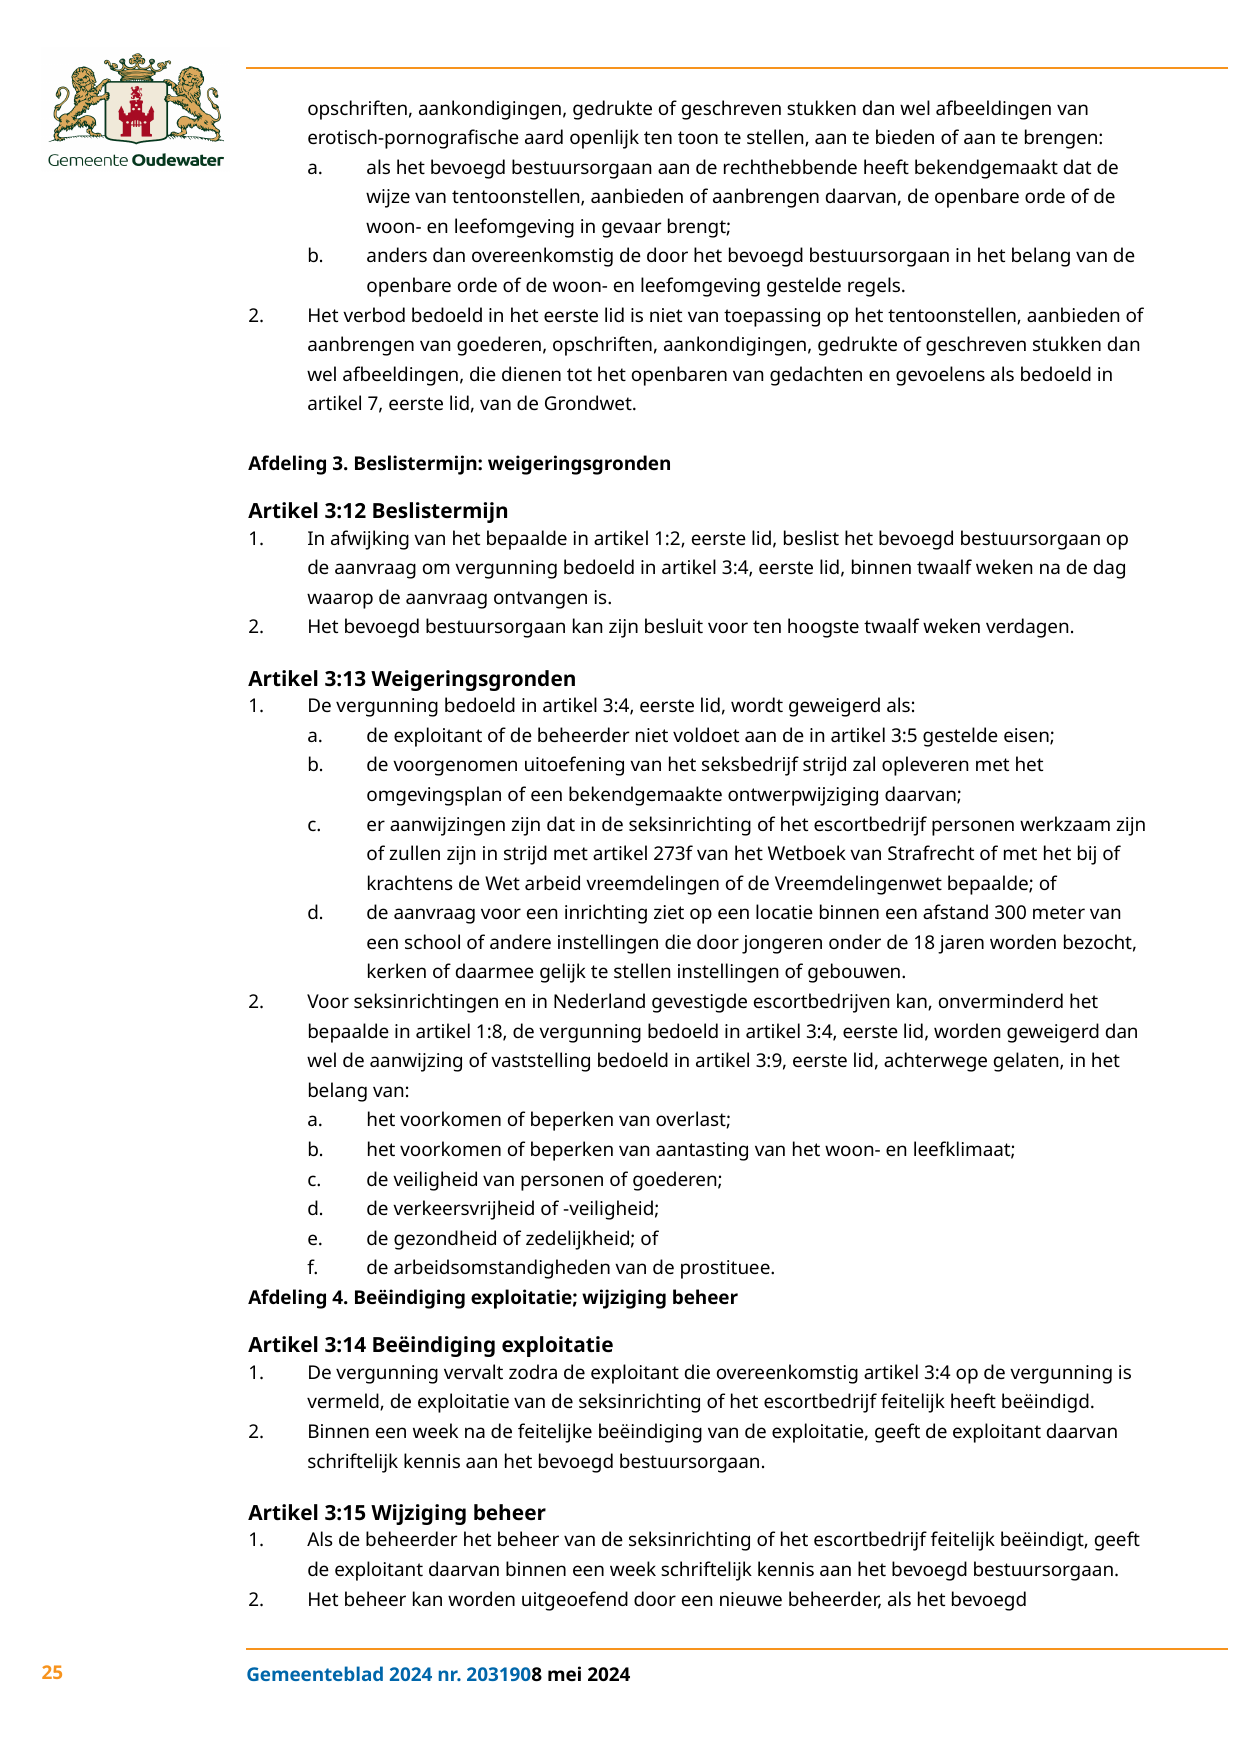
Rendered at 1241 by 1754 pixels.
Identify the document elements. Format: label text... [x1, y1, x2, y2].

list de voorgenomen uitoefening van het seksbedrijf strijd zal opleveren met het omgevingsplan of een bekendgemaakte ontwerpwijziging daarvan; [307, 752, 1152, 807]
list anders dan overeenkomstig de door het bevoegd bestuursorgaan in het belang van de openbare orde of de woon- en leefomgeving gestelde regels. [307, 243, 1152, 298]
list de gezondheid of zedelijkheid; of [307, 1225, 1152, 1251]
text Artikel 3:15 Wijziging beheer [248, 1498, 1152, 1527]
text Afdeling 3. Beslistermijn: weigeringsgronden [248, 450, 1152, 476]
list als het bevoegd bestuursorgaan aan de rechthebbende heeft bekendgemaakt dat de wijze van tentoonstellen, aanbieden of aanbrengen daarvan, de openbare orde of de woon- en leefomgeving in gevaar brengt; [307, 154, 1152, 239]
list opschriften, aankondigingen, gedrukte of geschreven stukken dan wel afbeeldingen van erotisch-pornografische aard openlijk ten toon te stellen, aan te bieden of aan te brengen: [248, 95, 1152, 150]
list Voor seksinrichtingen en in Nederland gevestigde escortbedrijven kan, onverminderd het bepaalde in artikel 1:8, de vergunning bedoeld in artikel 3:4, eerste lid, worden geweigerd dan wel de aanwijzing of vaststelling bedoeld in artikel 3:9, eerste lid, achterwege gelaten, in het belang van: [248, 988, 1152, 1103]
text Artikel 3:13 Weigeringsgronden [248, 664, 1152, 692]
list het voorkomen of beperken van overlast; [307, 1107, 1152, 1132]
list Het beheer kan worden uitgeoefend door een nieuwe beheerder, als het bevoegd [248, 1586, 1152, 1612]
list de arbeidsomstandigheden van de prostituee. [307, 1254, 1152, 1280]
list Als de beheerder het beheer van de seksinrichting of het escortbedrijf feitelijk beëindigt, geeft de exploitant daarvan binnen een week schriftelijk kennis aan het bevoegd bestuursorgaan. [248, 1527, 1152, 1582]
list In afwijking van het bepaalde in artikel 1:2, eerste lid, beslist het bevoegd bestuursorgaan op de aanvraag om vergunning bedoeld in artikel 3:4, eerste lid, binnen twaalf weken na de dag waarop de aanvraag ontvangen is. [248, 525, 1152, 610]
picture [41, 47, 231, 172]
list de verkeersvrijheid of -veiligheid; [307, 1195, 1152, 1221]
list het voorkomen of beperken van aantasting van het woon- en leefklimaat; [307, 1136, 1152, 1162]
list De vergunning vervalt zodra de exploitant die overeenkomstig artikel 3:4 op de vergunning is vermeld, de exploitatie van de seksinrichting of het escortbedrijf feitelijk heeft beëindigd. [248, 1359, 1152, 1414]
text Afdeling 4. Beëindiging exploitatie; wijziging beheer [248, 1284, 1152, 1310]
list er aanwijzingen zijn dat in de seksinrichting of het escortbedrijf personen werkzaam zijn of zullen zijn in strijd met artikel 273f van het Wetboek van Strafrecht of met het bij of krachtens de Wet arbeid vreemdelingen of de Vreemdelingenwet bepaalde; of [307, 811, 1152, 896]
text Artikel 3:12 Beslistermijn [248, 496, 1152, 525]
list de veiligheid van personen of goederen; [307, 1166, 1152, 1191]
text Artikel 3:14 Beëindiging exploitatie [248, 1331, 1152, 1359]
list de aanvraag voor een inrichting ziet op een locatie binnen een afstand 300 meter van een school of andere instellingen die door jongeren onder de 18 jaren worden bezocht, kerken of daarmee gelijk te stellen instellingen of gebouwen. [307, 899, 1152, 984]
list Het verbod bedoeld in het eerste lid is niet van toepassing op het tentoonstellen, aanbieden of aanbrengen van goederen, opschriften, aankondigingen, gedrukte of geschreven stukken dan wel afbeeldingen, die dienen tot het openbaren van gedachten en gevoelens als bedoeld in artikel 7, eerste lid, van de Grondwet. [248, 302, 1152, 416]
list De vergunning bedoeld in artikel 3:4, eerste lid, wordt geweigerd als: [248, 692, 1152, 718]
list Het bevoegd bestuursorgaan kan zijn besluit voor ten hoogste twaalf weken verdagen. [248, 613, 1152, 639]
list de exploitant of de beheerder niet voldoet aan de in artikel 3:5 gestelde eisen; [307, 722, 1152, 748]
list Binnen een week na de feitelijke beëindiging van de exploitatie, geeft de exploitant daarvan schriftelijk kennis aan het bevoegd bestuursorgaan. [248, 1418, 1152, 1473]
